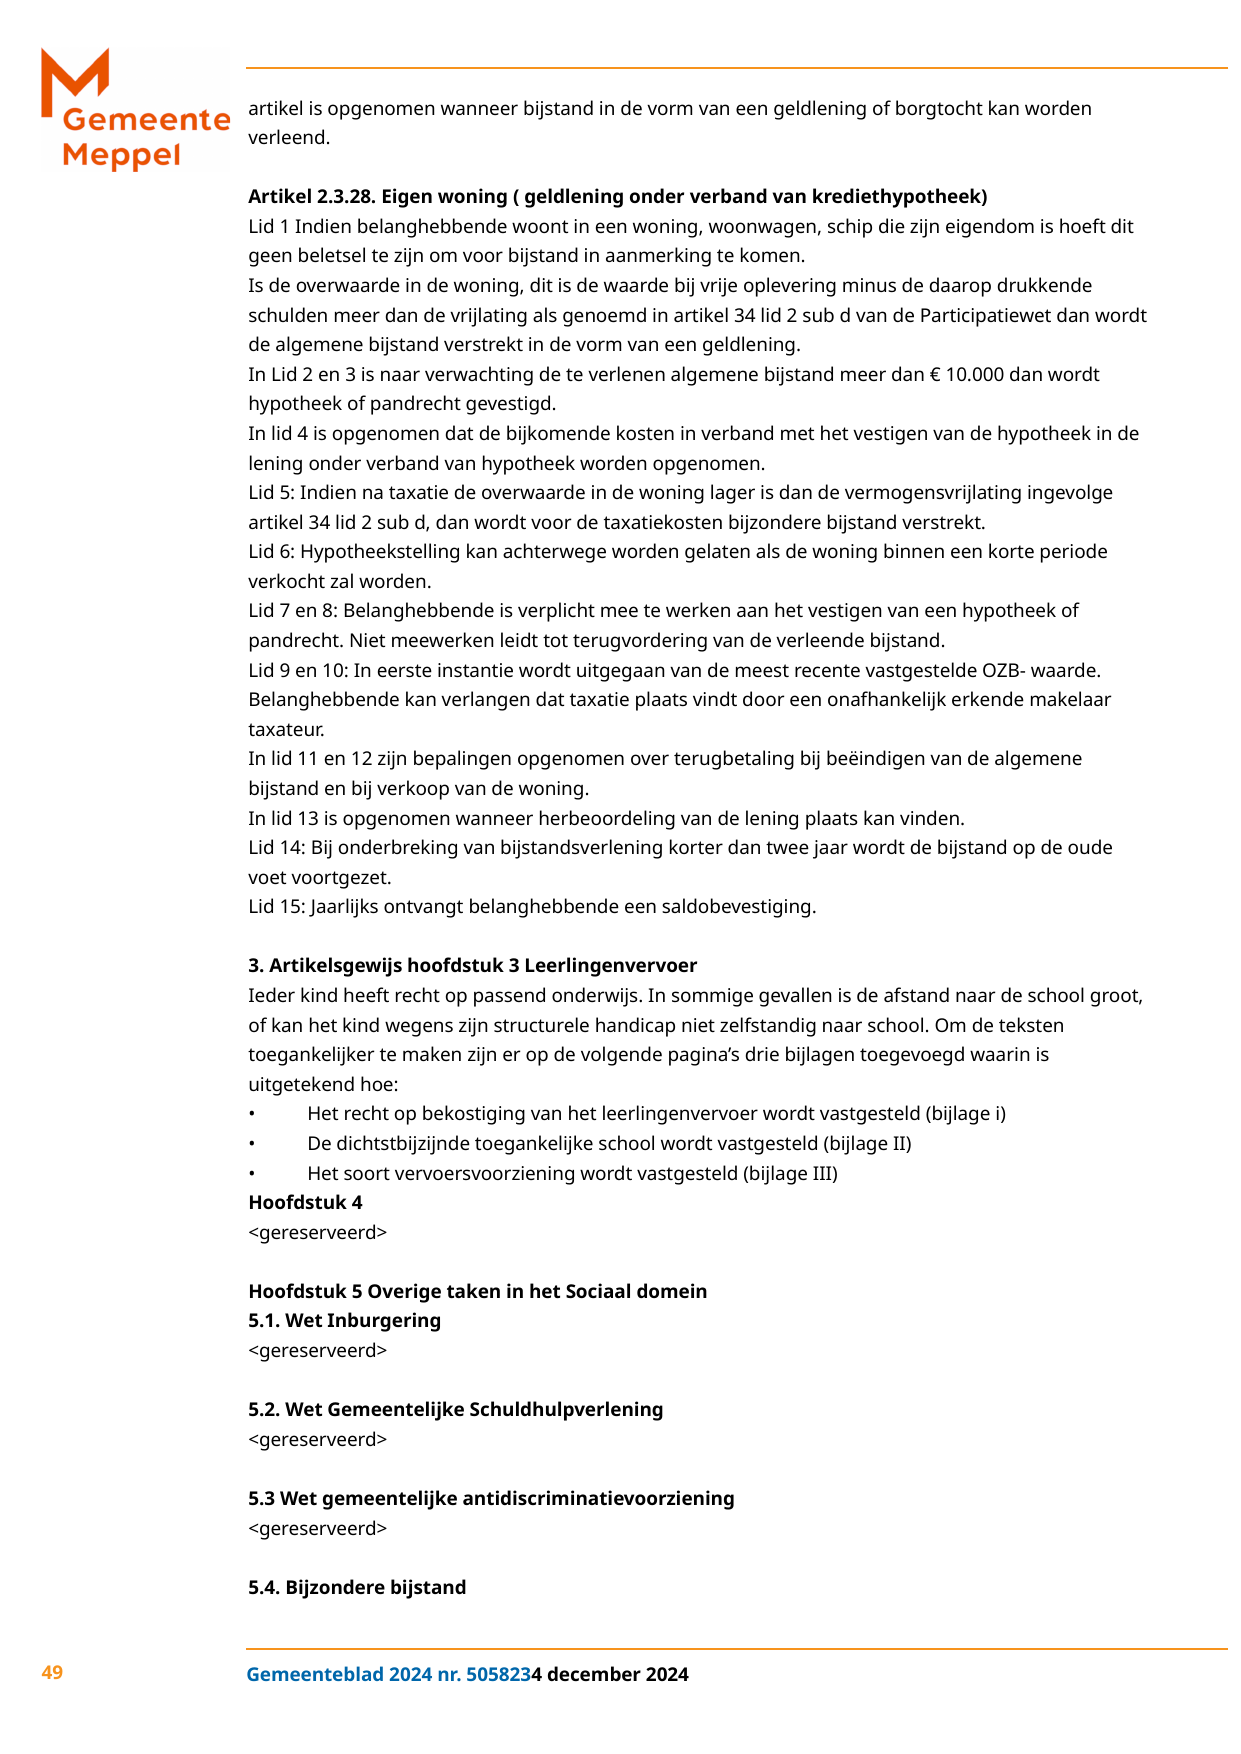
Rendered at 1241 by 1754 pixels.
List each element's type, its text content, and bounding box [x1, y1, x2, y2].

text Artikel 2.3.28. Eigen woning ( geldlening onder verband van krediethypotheek) [248, 183, 1152, 209]
text 5.3 Wet gemeentelijke antidiscriminatievoorziening [248, 1485, 1152, 1511]
list De dichtstbijzijnde toegankelijke school wordt vastgesteld (bijlage II) [248, 1130, 1152, 1156]
text In lid 4 is opgenomen dat de bijkomende kosten in verband met het vestigen van de hypotheek in de lening onder verband van hypotheek worden opgenomen. [248, 420, 1152, 476]
picture [41, 47, 231, 172]
text Lid 5: Indien na taxatie de overwaarde in de woning lager is dan de vermogensvrijlating ingevolge artikel 34 lid 2 sub d, dan wordt voor de taxatiekosten bijzondere bijstand verstrekt. [248, 479, 1152, 535]
text <gereserveerd> [248, 1219, 1152, 1245]
text In Lid 2 en 3 is naar verwachting de te verlenen algemene bijstand meer dan € 10.000 dan wordt hypotheek of pandrecht gevestigd. [248, 361, 1152, 416]
text In lid 13 is opgenomen wanneer herbeoordeling van de lening plaats kan vinden. [248, 805, 1152, 831]
text Lid 14: Bij onderbreking van bijstandsverlening korter dan twee jaar wordt de bijstand op de oude voet voortgezet. [248, 834, 1152, 890]
text 3. Artikelsgewijs hoofdstuk 3 Leerlingenvervoer [248, 953, 1152, 978]
text Is de overwaarde in de woning, dit is de waarde bij vrije oplevering minus de daarop drukkende schulden meer dan de vrijlating als genoemd in artikel 34 lid 2 sub d van de Participatiewet dan wordt de algemene bijstand verstrekt in de vorm van een geldlening. [248, 272, 1152, 357]
list Het soort vervoersvoorziening wordt vastgesteld (bijlage III) [248, 1160, 1152, 1186]
text 5.2. Wet Gemeentelijke Schuldhulpverlening [248, 1396, 1152, 1422]
text Lid 9 en 10: In eerste instantie wordt uitgegaan van de meest recente vastgestelde OZB- waarde. Belanghebbende kan verlangen dat taxatie plaats vindt door een onafhankelijk erkende makelaar taxateur. [248, 657, 1152, 742]
text Lid 7 en 8: Belanghebbende is verplicht mee te werken aan het vestigen van een hypotheek of pandrecht. Niet meewerken leidt tot terugvordering van de verleende bijstand. [248, 598, 1152, 653]
text <gereserveerd> [248, 1426, 1152, 1452]
text Lid 1 Indien belanghebbende woont in een woning, woonwagen, schip die zijn eigendom is hoeft dit geen beletsel te zijn om voor bijstand in aanmerking te komen. [248, 213, 1152, 268]
text Lid 15: Jaarlijks ontvangt belanghebbende een saldobevestiging. [248, 893, 1152, 919]
text Lid 6: Hypotheekstelling kan achterwege worden gelaten als de woning binnen een korte periode verkocht zal worden. [248, 538, 1152, 594]
list Het recht op bekostiging van het leerlingenvervoer wordt vastgesteld (bijlage i) [248, 1101, 1152, 1126]
text Ieder kind heeft recht op passend onderwijs. In sommige gevallen is de afstand naar de school groot, of kan het kind wegens zijn structurele handicap niet zelfstandig naar school. Om de teksten toegankelijker te maken zijn er op de volgende pagina’s drie bijlagen toegevoegd waarin is uitgetekend hoe: [248, 982, 1152, 1097]
text <gereserveerd> [248, 1515, 1152, 1541]
text 5.4. Bijzondere bijstand [248, 1574, 1152, 1600]
text 5.1. Wet Inburgering [248, 1308, 1152, 1333]
text In lid 11 en 12 zijn bepalingen opgenomen over terugbetaling bij beëindigen van de algemene bijstand en bij verkoop van de woning. [248, 746, 1152, 801]
text artikel is opgenomen wanneer bijstand in de vorm van een geldlening of borgtocht kan worden verleend. [248, 95, 1152, 150]
text Hoofdstuk 5 Overige taken in het Sociaal domein [248, 1278, 1152, 1304]
text <gereserveerd> [248, 1337, 1152, 1363]
text Hoofdstuk 4 [248, 1189, 1152, 1215]
